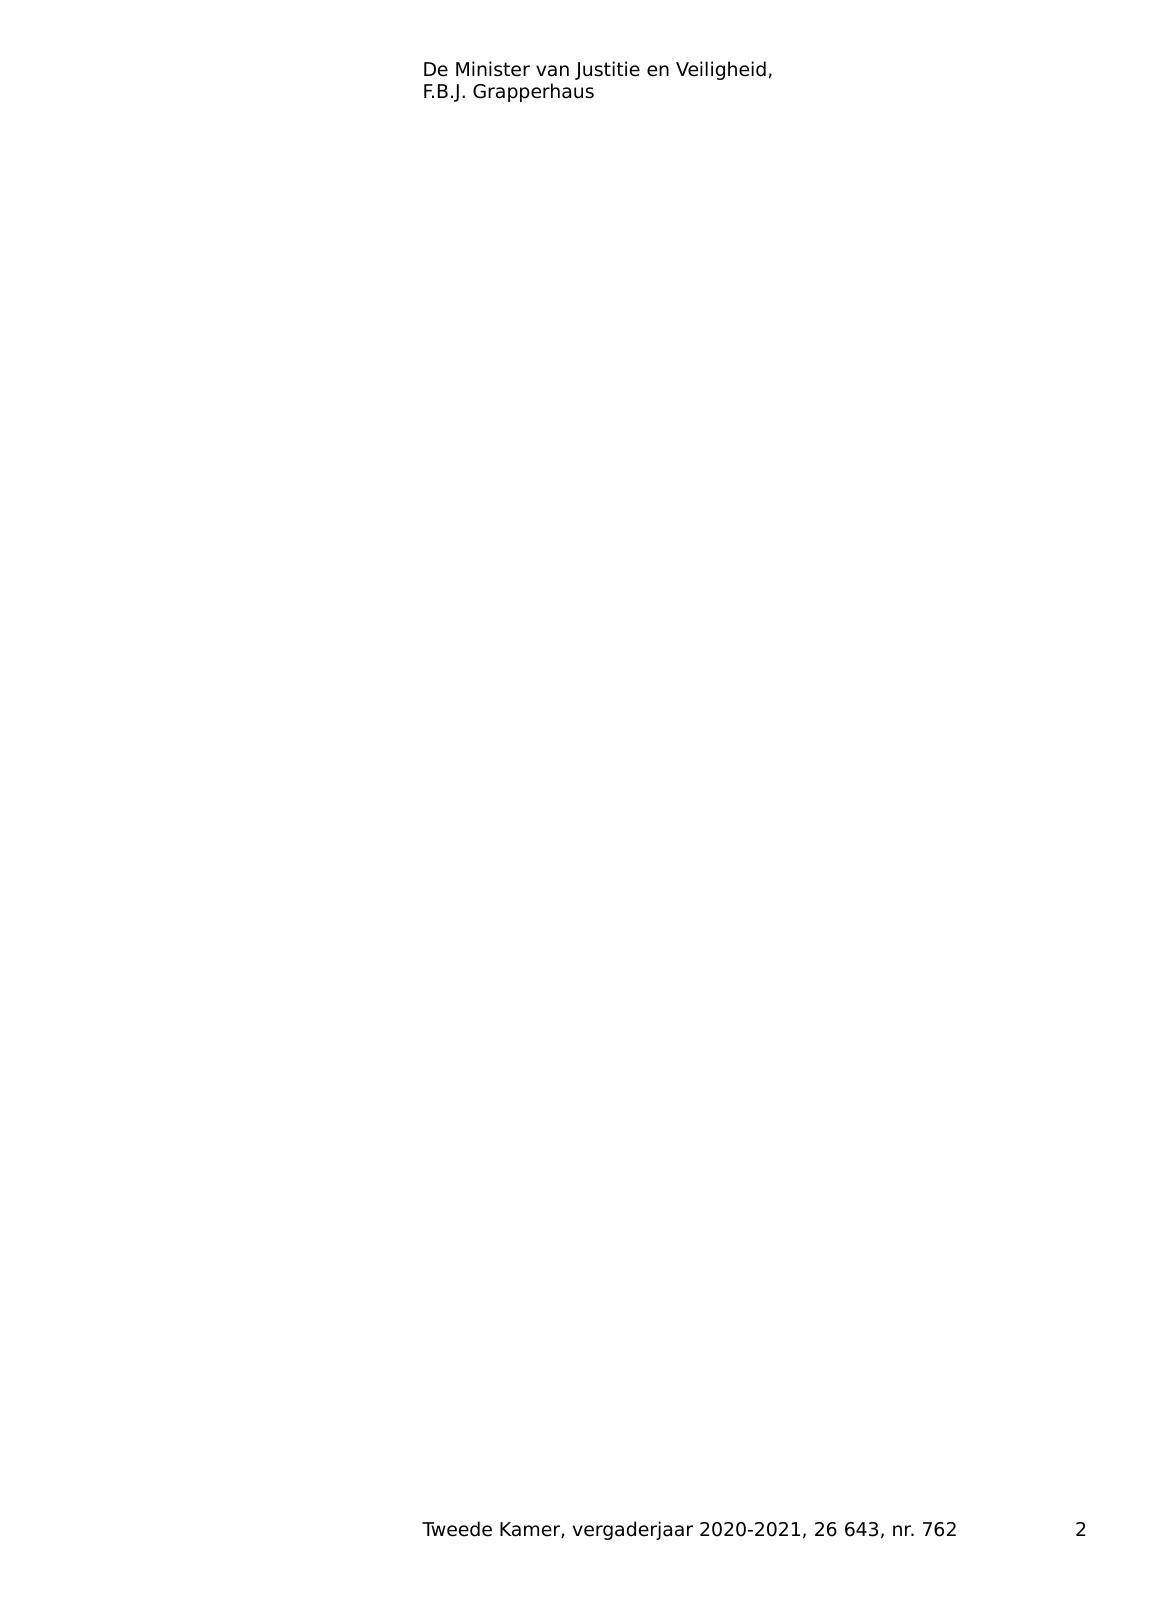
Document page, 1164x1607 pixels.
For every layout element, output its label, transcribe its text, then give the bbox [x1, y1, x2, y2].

text De Minister van Justitie en Veiligheid, F.B.J. Grapperhaus [422, 59, 1087, 103]
